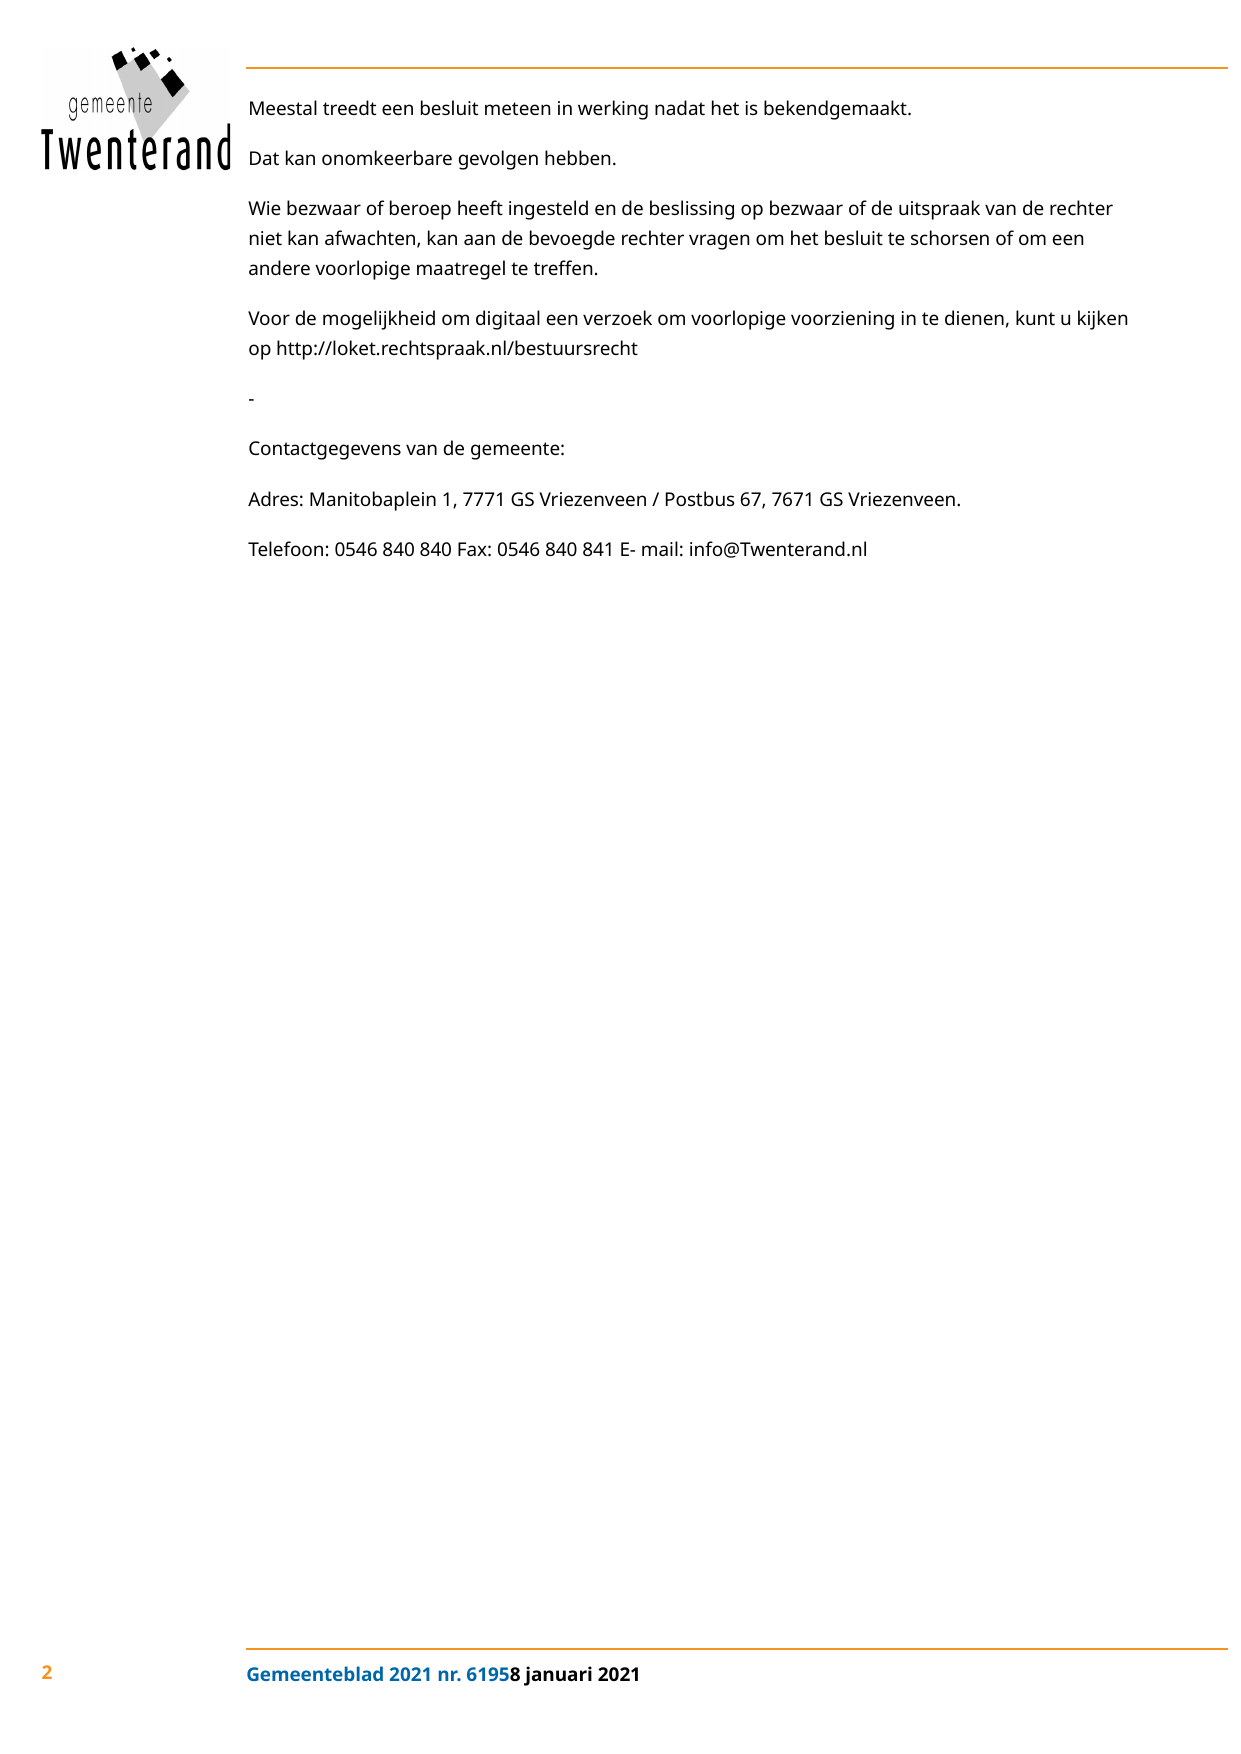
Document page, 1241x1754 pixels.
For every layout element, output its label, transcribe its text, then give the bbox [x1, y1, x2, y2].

text - [248, 385, 1152, 411]
picture [41, 47, 231, 172]
text Dat kan onomkeerbare gevolgen hebben. [248, 145, 1152, 171]
text Wie bezwaar of beroep heeft ingesteld en de beslissing op bezwaar of de uitspraak van de rechter niet kan afwachten, kan aan de bevoegde rechter vragen om het besluit te schorsen of om een andere voorlopige maatregel te treffen. [248, 196, 1152, 281]
text Voor de mogelijkheid om digitaal een verzoek om voorlopige voorziening in te dienen, kunt u kijken op http://loket.rechtspraak.nl/bestuursrecht [248, 305, 1152, 361]
text Telefoon: 0546 840 840 Fax: 0546 840 841 E- mail: info@Twenterand.nl [248, 536, 1152, 562]
text Meestal treedt een besluit meteen in werking nadat het is bekendgemaakt. [248, 95, 1152, 121]
text Adres: Manitobaplein 1, 7771 GS Vriezenveen / Postbus 67, 7671 GS Vriezenveen. [248, 486, 1152, 512]
text Contactgegevens van de gemeente: [248, 436, 1152, 461]
